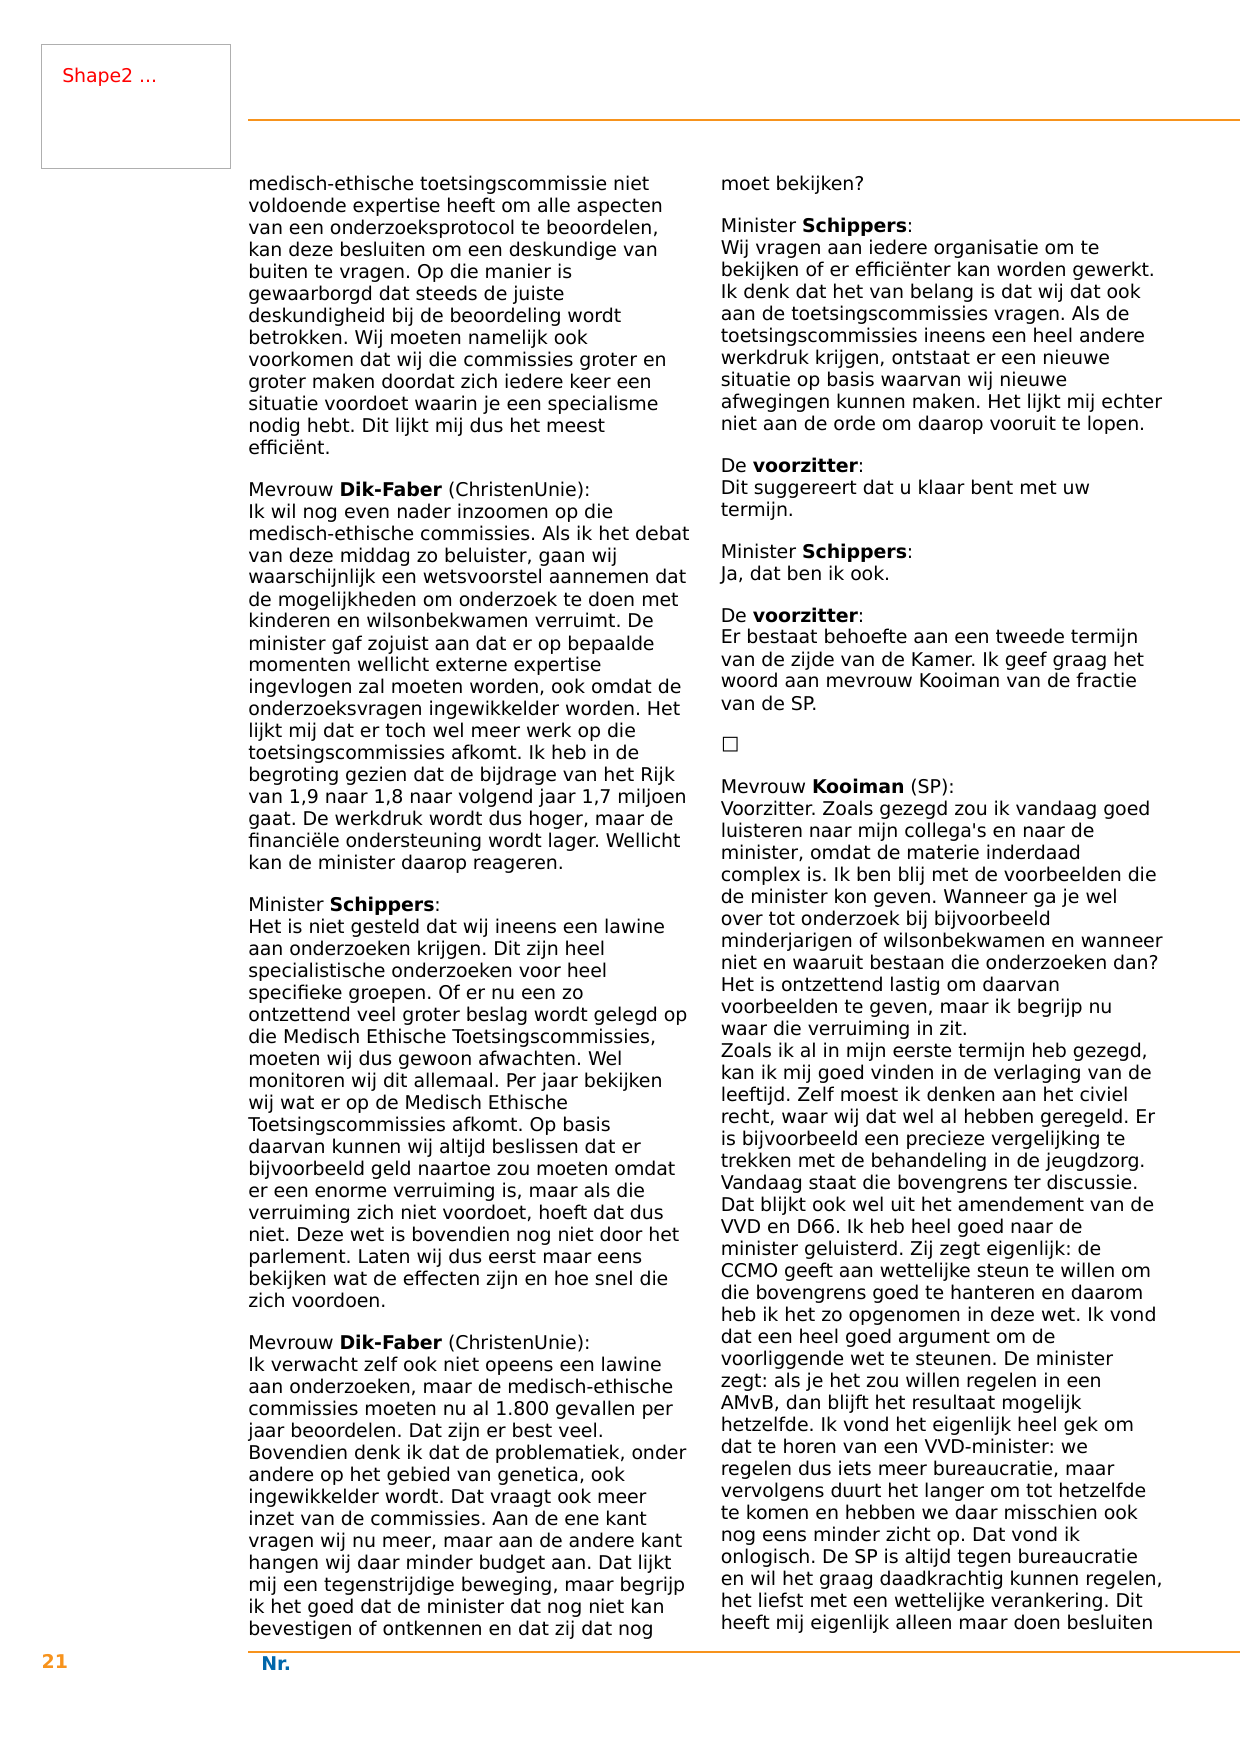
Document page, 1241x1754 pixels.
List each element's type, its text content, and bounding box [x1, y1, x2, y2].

text ⬜ [721, 734, 1163, 756]
text Minister Schippers: [248, 894, 691, 916]
text De voorzitter: [721, 604, 1163, 626]
text Mevrouw Dik-Faber (ChristenUnie): [248, 1332, 691, 1354]
text medisch-ethische toetsingscommissie niet voldoende expertise heeft om alle aspecten van een onderzoeksprotocol te beoordelen, kan deze besluiten om een deskundige van buiten te vragen. Op die manier is gewaarborgd dat steeds de juiste deskundigheid bij de beoordeling wordt betrokken. Wij moeten namelijk ook voorkomen dat wij die commissies groter en groter maken doordat zich iedere keer een situatie voordoet waarin je een specialisme nodig hebt. Dit lijkt mij dus het meest efficiënt. [248, 173, 691, 458]
text moet bekijken? [721, 173, 1163, 195]
text Ja, dat ben ik ook. [721, 562, 1163, 584]
text Ik wil nog even nader inzoomen op die medisch-ethische commissies. Als ik het debat van deze middag zo beluister, gaan wij waarschijnlijk een wetsvoorstel aannemen dat de mogelijkheden om onderzoek te doen met kinderen en wilsonbekwamen verruimt. De minister gaf zojuist aan dat er op bepaalde momenten wellicht externe expertise ingevlogen zal moeten worden, ook omdat de onderzoeksvragen ingewikkelder worden. Het lijkt mij dat er toch wel meer werk op die toetsingscommissies afkomt. Ik heb in de begroting gezien dat de bijdrage van het Rijk van 1,9 naar 1,8 naar volgend jaar 1,7 miljoen gaat. De werkdruk wordt dus hoger, maar de financiële ondersteuning wordt lager. Wellicht kan de minister daarop reageren. [248, 501, 691, 874]
text Wij vragen aan iedere organisatie om te bekijken of er efficiënter kan worden gewerkt. Ik denk dat het van belang is dat wij dat ook aan de toetsingscommissies vragen. Als de toetsingscommissies ineens een heel andere werkdruk krijgen, ontstaat er een nieuwe situatie op basis waarvan wij nieuwe afwegingen kunnen maken. Het lijkt mij echter niet aan de orde om daarop vooruit te lopen. [721, 237, 1163, 434]
text Het is niet gesteld dat wij ineens een lawine aan onderzoeken krijgen. Dit zijn heel specialistische onderzoeken voor heel specifieke groepen. Of er nu een zo ontzettend veel groter beslag wordt gelegd op die Medisch Ethische Toetsingscommissies, moeten wij dus gewoon afwachten. Wel monitoren wij dit allemaal. Per jaar bekijken wij wat er op de Medisch Ethische Toetsingscommissies afkomt. Op basis daarvan kunnen wij altijd beslissen dat er bijvoorbeeld geld naartoe zou moeten omdat er een enorme verruiming is, maar als die verruiming zich niet voordoet, hoeft dat dus niet. Deze wet is bovendien nog niet door het parlement. Laten wij dus eerst maar eens bekijken wat de effecten zijn en hoe snel die zich voordoen. [248, 916, 691, 1312]
text Dit suggereert dat u klaar bent met uw termijn. [721, 477, 1163, 521]
text Voorzitter. Zoals gezegd zou ik vandaag goed luisteren naar mijn collega's en naar de minister, omdat de materie inderdaad complex is. Ik ben blij met de voorbeelden die de minister kon geven. Wanneer ga je wel over tot onderzoek bij bijvoorbeeld minderjarigen of wilsonbekwamen en wanneer niet en waaruit bestaan die onderzoeken dan? Het is ontzettend lastig om daarvan voorbeelden te geven, maar ik begrijp nu waar die verruiming in zit. [721, 798, 1163, 1040]
text Minister Schippers: [721, 215, 1163, 237]
text Minister Schippers: [721, 541, 1163, 562]
text De voorzitter: [721, 454, 1163, 477]
text Er bestaat behoefte aan een tweede termijn van de zijde van de Kamer. Ik geef graag het woord aan mevrouw Kooiman van de fractie van de SP. [721, 626, 1163, 714]
text Mevrouw Kooiman (SP): [721, 776, 1163, 798]
text Ik verwacht zelf ook niet opeens een lawine aan onderzoeken, maar de medisch-ethische commissies moeten nu al 1.800 gevallen per jaar beoordelen. Dat zijn er best veel. Bovendien denk ik dat de problematiek, onder andere op het gebied van genetica, ook ingewikkelder wordt. Dat vraagt ook meer inzet van de commissies. Aan de ene kant vragen wij nu meer, maar aan de andere kant hangen wij daar minder budget aan. Dat lijkt mij een tegenstrijdige beweging, maar begrijp ik het goed dat de minister dat nog niet kan bevestigen of ontkennen en dat zij dat nog [248, 1354, 691, 1639]
text Zoals ik al in mijn eerste termijn heb gezegd, kan ik mij goed vinden in de verlaging van de leeftijd. Zelf moest ik denken aan het civiel recht, waar wij dat wel al hebben geregeld. Er is bijvoorbeeld een precieze vergelijking te trekken met de behandeling in de jeugdzorg. Vandaag staat die bovengrens ter discussie. Dat blijkt ook wel uit het amendement van de VVD en D66. Ik heb heel goed naar de minister geluisterd. Zij zegt eigenlijk: de CCMO geeft aan wettelijke steun te willen om die bovengrens goed te hanteren en daarom heb ik het zo opgenomen in deze wet. Ik vond dat een heel goed argument om de voorliggende wet te steunen. De minister zegt: als je het zou willen regelen in een AMvB, dan blijft het resultaat mogelijk hetzelfde. Ik vond het eigenlijk heel gek om dat te horen van een VVD-minister: we regelen dus iets meer bureaucratie, maar vervolgens duurt het langer om tot hetzelfde te komen en hebben we daar misschien ook nog eens minder zicht op. Dat vond ik onlogisch. De SP is altijd tegen bureaucratie en wil het graag daadkrachtig kunnen regelen, het liefst met een wettelijke verankering. Dit heeft mij eigenlijk alleen maar doen besluiten [721, 1040, 1163, 1633]
text Mevrouw Dik-Faber (ChristenUnie): [248, 478, 691, 501]
